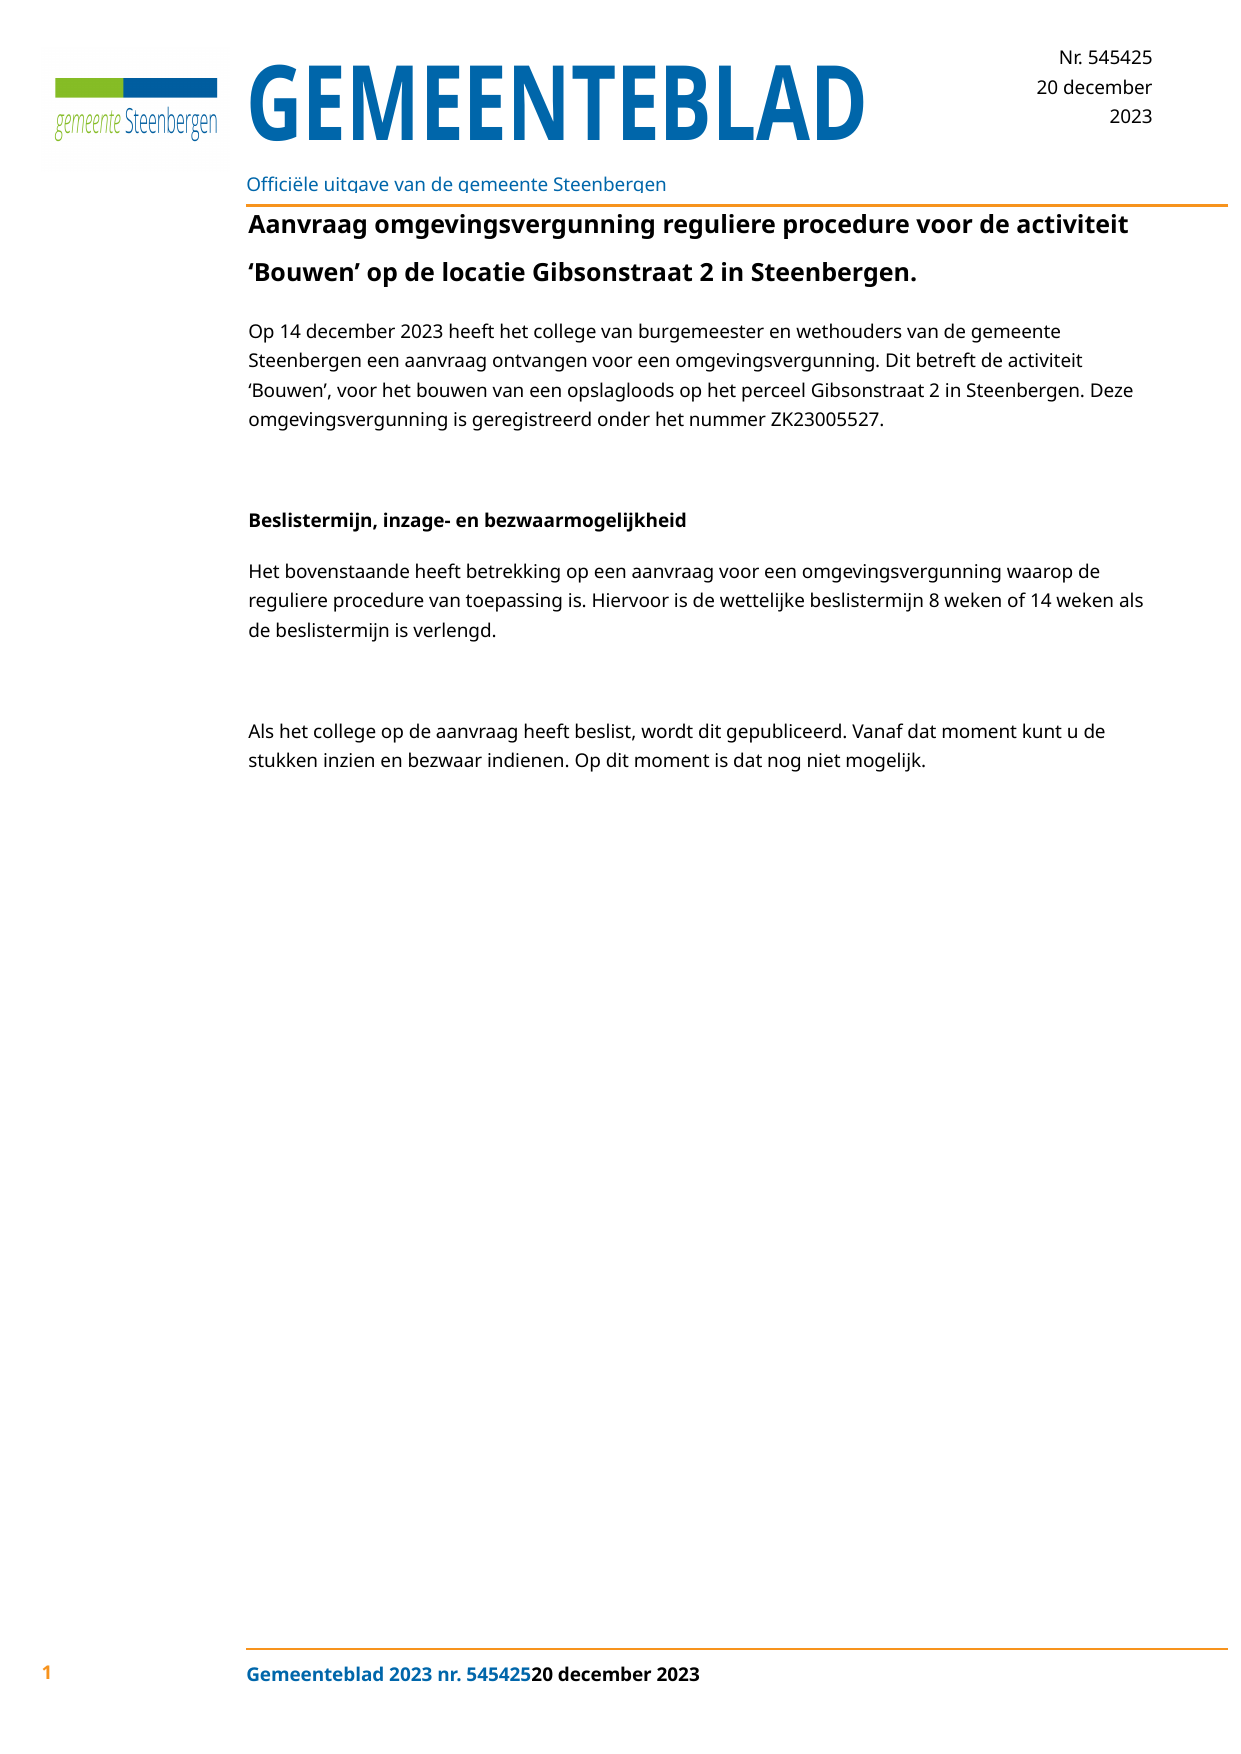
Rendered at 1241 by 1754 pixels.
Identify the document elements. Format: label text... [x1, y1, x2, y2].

text Op 14 december 2023 heeft het college van burgemeester en wethouders van de gemeente Steenbergen een aanvraag ontvangen voor een omgevingsvergunning. Dit betreft de activiteit ‘Bouwen’, voor het bouwen van een opslagloods op het perceel Gibsonstraat 2 in Steenbergen. Deze omgevingsvergunning is geregistreerd onder het nummer ZK23005527. [248, 318, 1152, 432]
text Aanvraag omgevingsvergunning reguliere procedure voor de activiteit ‘Bouwen’ op de locatie Gibsonstraat 2 in Steenbergen. [248, 207, 1152, 288]
text Het bovenstaande heeft betrekking op een aanvraag voor een omgevingsvergunning waarop de reguliere procedure van toepassing is. Hiervoor is de wettelijke beslistermijn 8 weken of 14 weken als de beslistermijn is verlengd. [248, 558, 1152, 643]
text Als het college op de aanvraag heeft beslist, wordt dit gepubliceerd. Vanaf dat moment kunt u de stukken inzien en bezwaar indienen. Op dit moment is dat nog niet mogelijk. [248, 718, 1152, 773]
text Beslistermijn, inzage- en bezwaarmogelijkheid [248, 507, 1152, 533]
picture [41, 47, 231, 172]
